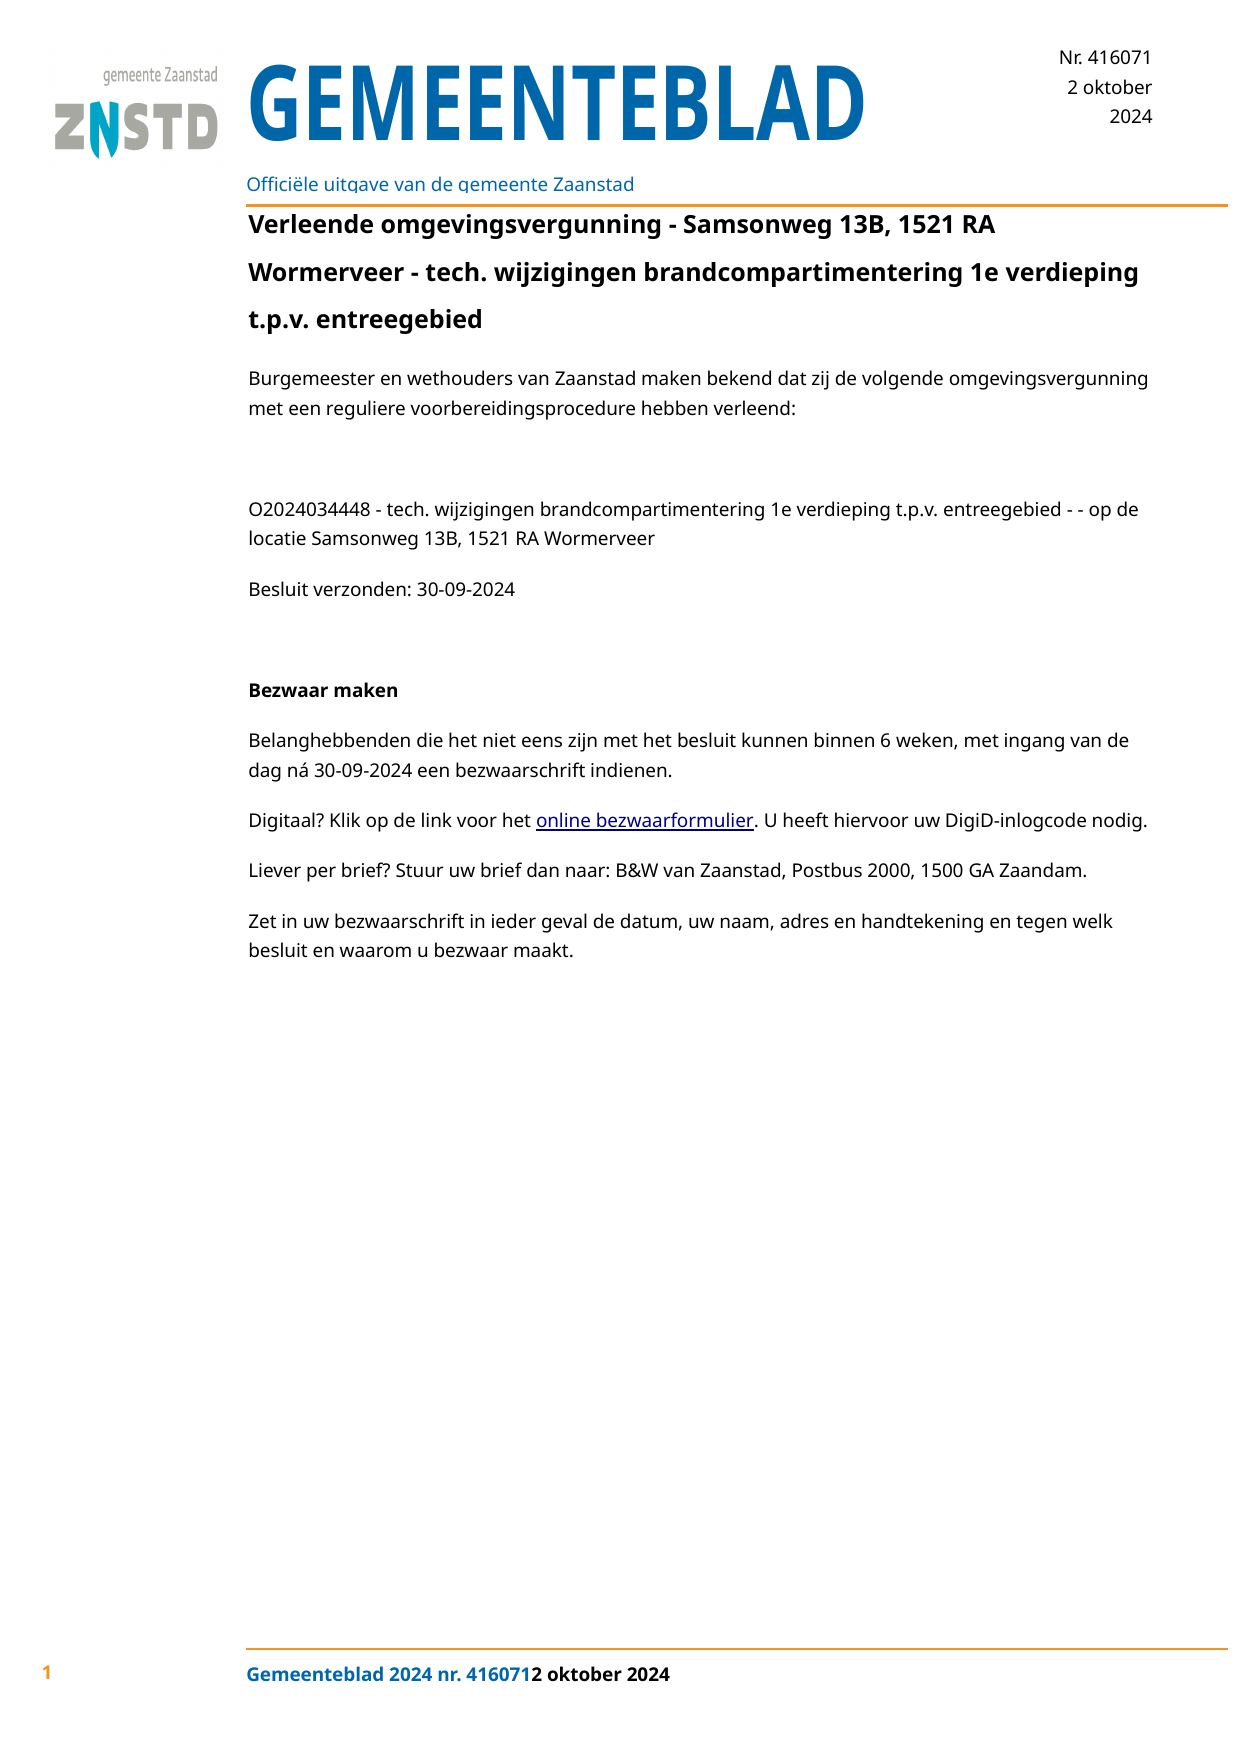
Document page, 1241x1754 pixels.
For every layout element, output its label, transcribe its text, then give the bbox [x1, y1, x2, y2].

text Verleende omgevingsvergunning - Samsonweg 13B, 1521 RA Wormerveer - tech. wijzigingen brandcompartimentering 1e verdieping t.p.v. entreegebied [248, 207, 1152, 336]
text Bezwaar maken [248, 677, 1152, 702]
picture [41, 47, 231, 172]
text O2024034448 - tech. wijzigingen brandcompartimentering 1e verdieping t.p.v. entreegebied - - op de locatie Samsonweg 13B, 1521 RA Wormerveer [248, 496, 1152, 551]
text Belanghebbenden die het niet eens zijn met het besluit kunnen binnen 6 weken, met ingang van de dag ná 30-09-2024 een bezwaarschrift indienen. [248, 727, 1152, 782]
text Liever per brief? Stuur uw brief dan naar: B&W van Zaanstad, Postbus 2000, 1500 GA Zaandam. [248, 858, 1152, 883]
text Digitaal? Klik op de link voor het online bezwaarformulier. U heeft hiervoor uw DigiD-inlogcode nodig. [248, 807, 1152, 833]
text Besluit verzonden: 30-09-2024 [248, 576, 1152, 602]
text Burgemeester en wethouders van Zaanstad maken bekend dat zij de volgende omgevingsvergunning met een reguliere voorbereidingsprocedure hebben verleend: [248, 366, 1152, 421]
text Zet in uw bezwaarschrift in ieder geval de datum, uw naam, adres en handtekening en tegen welk besluit en waarom u bezwaar maakt. [248, 908, 1152, 963]
